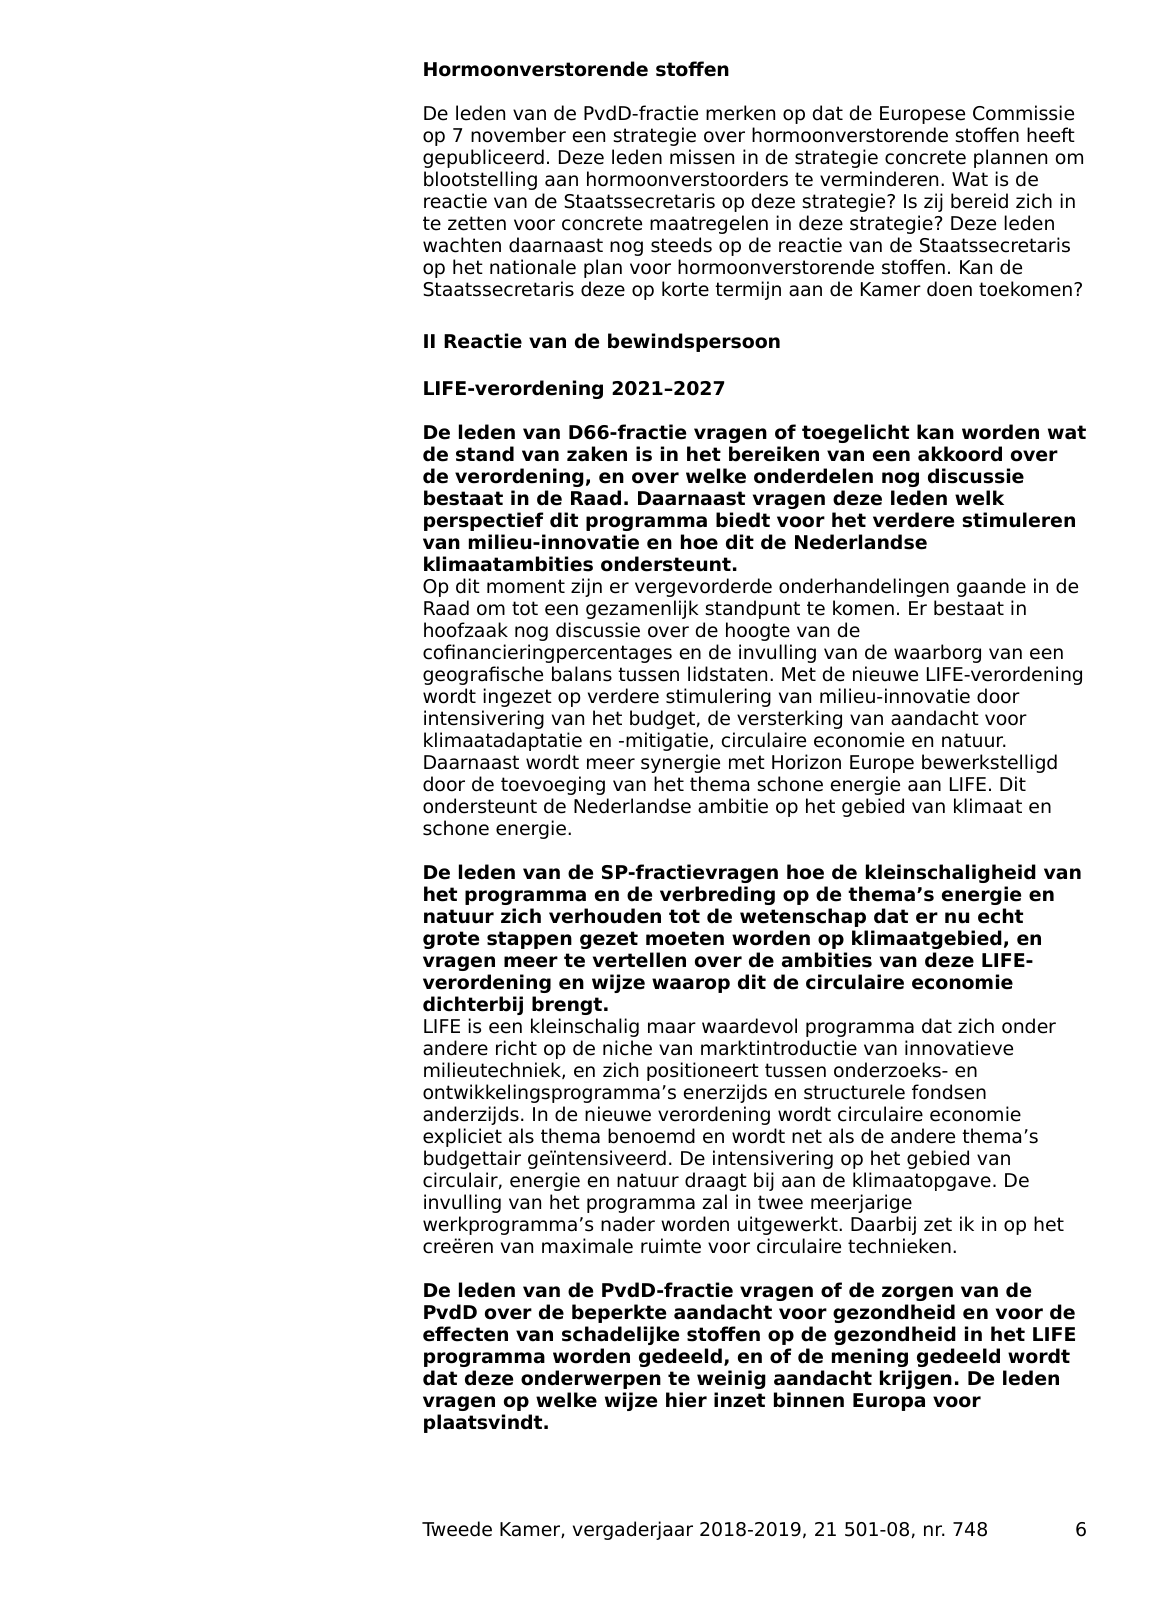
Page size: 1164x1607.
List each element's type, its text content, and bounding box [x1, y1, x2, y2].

text De leden van D66-fractie vragen of toegelicht kan worden wat de stand van zaken is in het bereiken van een akkoord over de verordening, en over welke onderdelen nog discussie bestaat in de Raad. Daarnaast vragen deze leden welk perspectief dit programma biedt voor het verdere stimuleren van milieu-innovatie en hoe dit de Nederlandse klimaatambities ondersteunt. [422, 422, 1087, 576]
text De leden van de PvdD-fractie vragen of de zorgen van de PvdD over de beperkte aandacht voor gezondheid en voor de effecten van schadelijke stoffen op de gezondheid in het LIFE programma worden gedeeld, en of de mening gedeeld wordt dat deze onderwerpen te weinig aandacht krijgen. De leden vragen op welke wijze hier inzet binnen Europa voor plaatsvindt. [422, 1280, 1087, 1434]
text LIFE is een kleinschalig maar waardevol programma dat zich onder andere richt op de niche van marktintroductie van innovatieve milieutechniek, en zich positioneert tussen onderzoeks- en ontwikkelingsprogramma’s enerzijds en structurele fondsen anderzijds. In de nieuwe verordening wordt circulaire economie expliciet als thema benoemd en wordt net als de andere thema’s budgettair geïntensiveerd. De intensivering op het gebied van circulair, energie en natuur draagt bij aan de klimaatopgave. De invulling van het programma zal in twee meerjarige werkprogramma’s nader worden uitgewerkt. Daarbij zet ik in op het creëren van maximale ruimte voor circulaire technieken. [422, 1016, 1087, 1258]
text De leden van de SP-fractievragen hoe de kleinschaligheid van het programma en de verbreding op de thema’s energie en natuur zich verhouden tot de wetenschap dat er nu echt grote stappen gezet moeten worden op klimaatgebied, en vragen meer te vertellen over de ambities van deze LIFE-verordening en wijze waarop dit de circulaire economie dichterbij brengt. [422, 862, 1087, 1016]
text De leden van de PvdD-fractie merken op dat de Europese Commissie op 7 november een strategie over hormoonverstorende stoffen heeft gepubliceerd. Deze leden missen in de strategie concrete plannen om blootstelling aan hormoonverstoorders te verminderen. Wat is de reactie van de Staatssecretaris op deze strategie? Is zij bereid zich in te zetten voor concrete maatregelen in deze strategie? Deze leden wachten daarnaast nog steeds op de reactie van de Staatssecretaris op het nationale plan voor hormoonverstorende stoffen. Kan de Staatssecretaris deze op korte termijn aan de Kamer doen toekomen? [422, 103, 1087, 301]
subtitle Hormoonverstorende stoffen [422, 59, 1087, 81]
subtitle LIFE-verordening 2021–2027 [422, 378, 1087, 400]
subtitle II Reactie van de bewindspersoon [422, 331, 1087, 353]
text Op dit moment zijn er vergevorderde onderhandelingen gaande in de Raad om tot een gezamenlijk standpunt te komen. Er bestaat in hoofzaak nog discussie over de hoogte van de cofinancieringpercentages en de invulling van de waarborg van een geografische balans tussen lidstaten. Met de nieuwe LIFE-verordening wordt ingezet op verdere stimulering van milieu-innovatie door intensivering van het budget, de versterking van aandacht voor klimaatadaptatie en -mitigatie, circulaire economie en natuur. Daarnaast wordt meer synergie met Horizon Europe bewerkstelligd door de toevoeging van het thema schone energie aan LIFE. Dit ondersteunt de Nederlandse ambitie op het gebied van klimaat en schone energie. [422, 576, 1087, 840]
